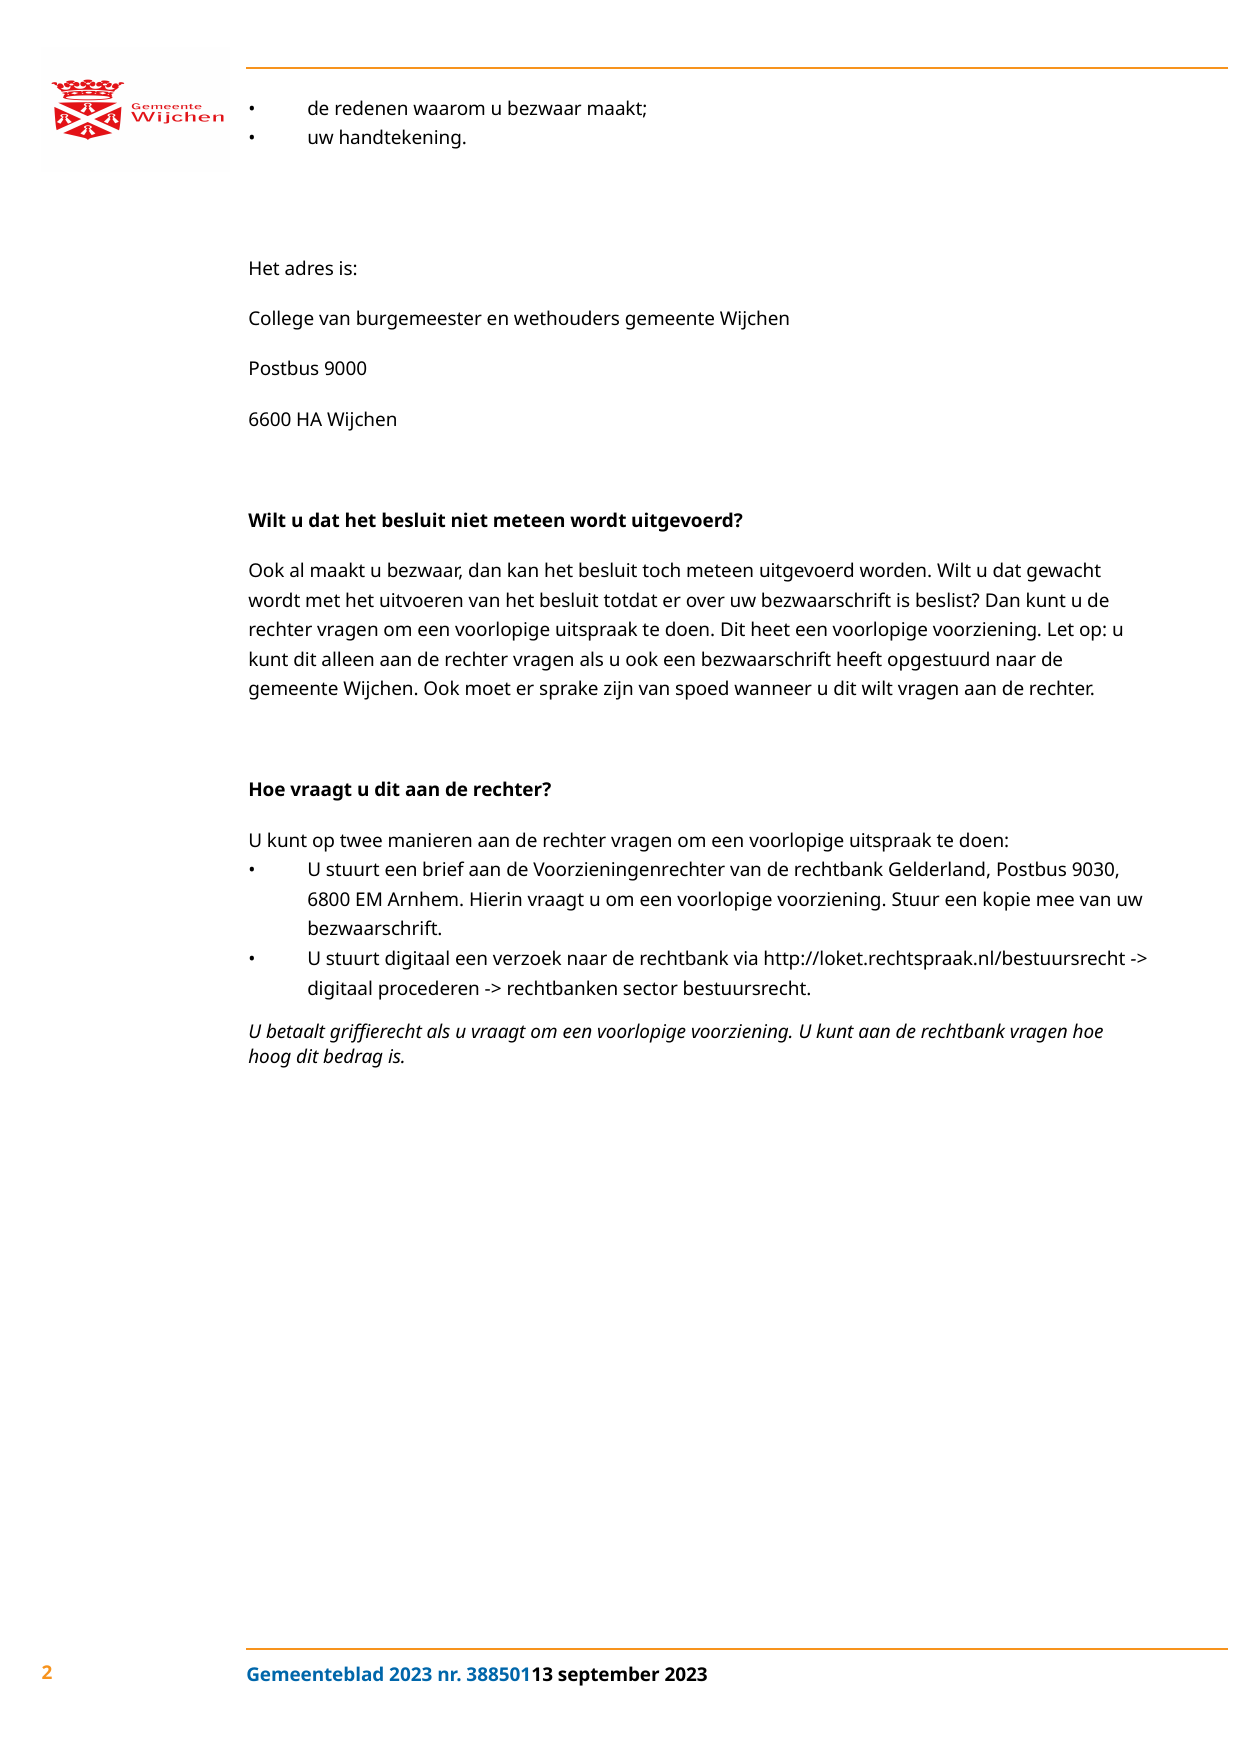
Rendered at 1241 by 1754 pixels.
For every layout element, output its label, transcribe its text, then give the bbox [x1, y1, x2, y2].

picture [41, 47, 231, 172]
text Ook al maakt u bezwaar, dan kan het besluit toch meteen uitgevoerd worden. Wilt u dat gewacht wordt met het uitvoeren van het besluit totdat er over uw bezwaarschrift is beslist? Dan kunt u de rechter vragen om een voorlopige uitspraak te doen. Dit heet een voorlopige voorziening. Let op: u kunt dit alleen aan de rechter vragen als u ook een bezwaarschrift heeft opgestuurd naar de gemeente Wijchen. Ook moet er sprake zijn van spoed wanneer u dit wilt vragen aan de rechter. [248, 557, 1152, 701]
text Het adres is: [248, 255, 1152, 281]
text U kunt op twee manieren aan de rechter vragen om een voorlopige uitspraak te doen: [248, 827, 1152, 853]
text College van burgemeester en wethouders gemeente Wijchen [248, 305, 1152, 331]
text 6600 HA Wijchen [248, 406, 1152, 432]
list de redenen waarom u bezwaar maakt; [248, 95, 1152, 121]
text Wilt u dat het besluit niet meteen wordt uitgevoerd? [248, 507, 1152, 533]
text Hoe vraagt u dit aan de rechter? [248, 776, 1152, 802]
text Postbus 9000 [248, 356, 1152, 381]
list U stuurt een brief aan de Voorzieningenrechter van de rechtbank Gelderland, Postbus 9030, 6800 EM Arnhem. Hierin vraagt u om een voorlopige voorziening. Stuur een kopie mee van uw bezwaarschrift. [248, 856, 1152, 941]
list uw handtekening. [248, 124, 1152, 150]
text U betaalt griffierecht als u vraagt om een voorlopige voorziening. U kunt aan de rechtbank vragen hoe hoog dit bedrag is. [248, 1018, 1152, 1069]
list U stuurt digitaal een verzoek naar de rechtbank via http://loket.rechtspraak.nl/bestuursrecht -> digitaal procederen -> rechtbanken sector bestuursrecht. [248, 945, 1152, 1001]
